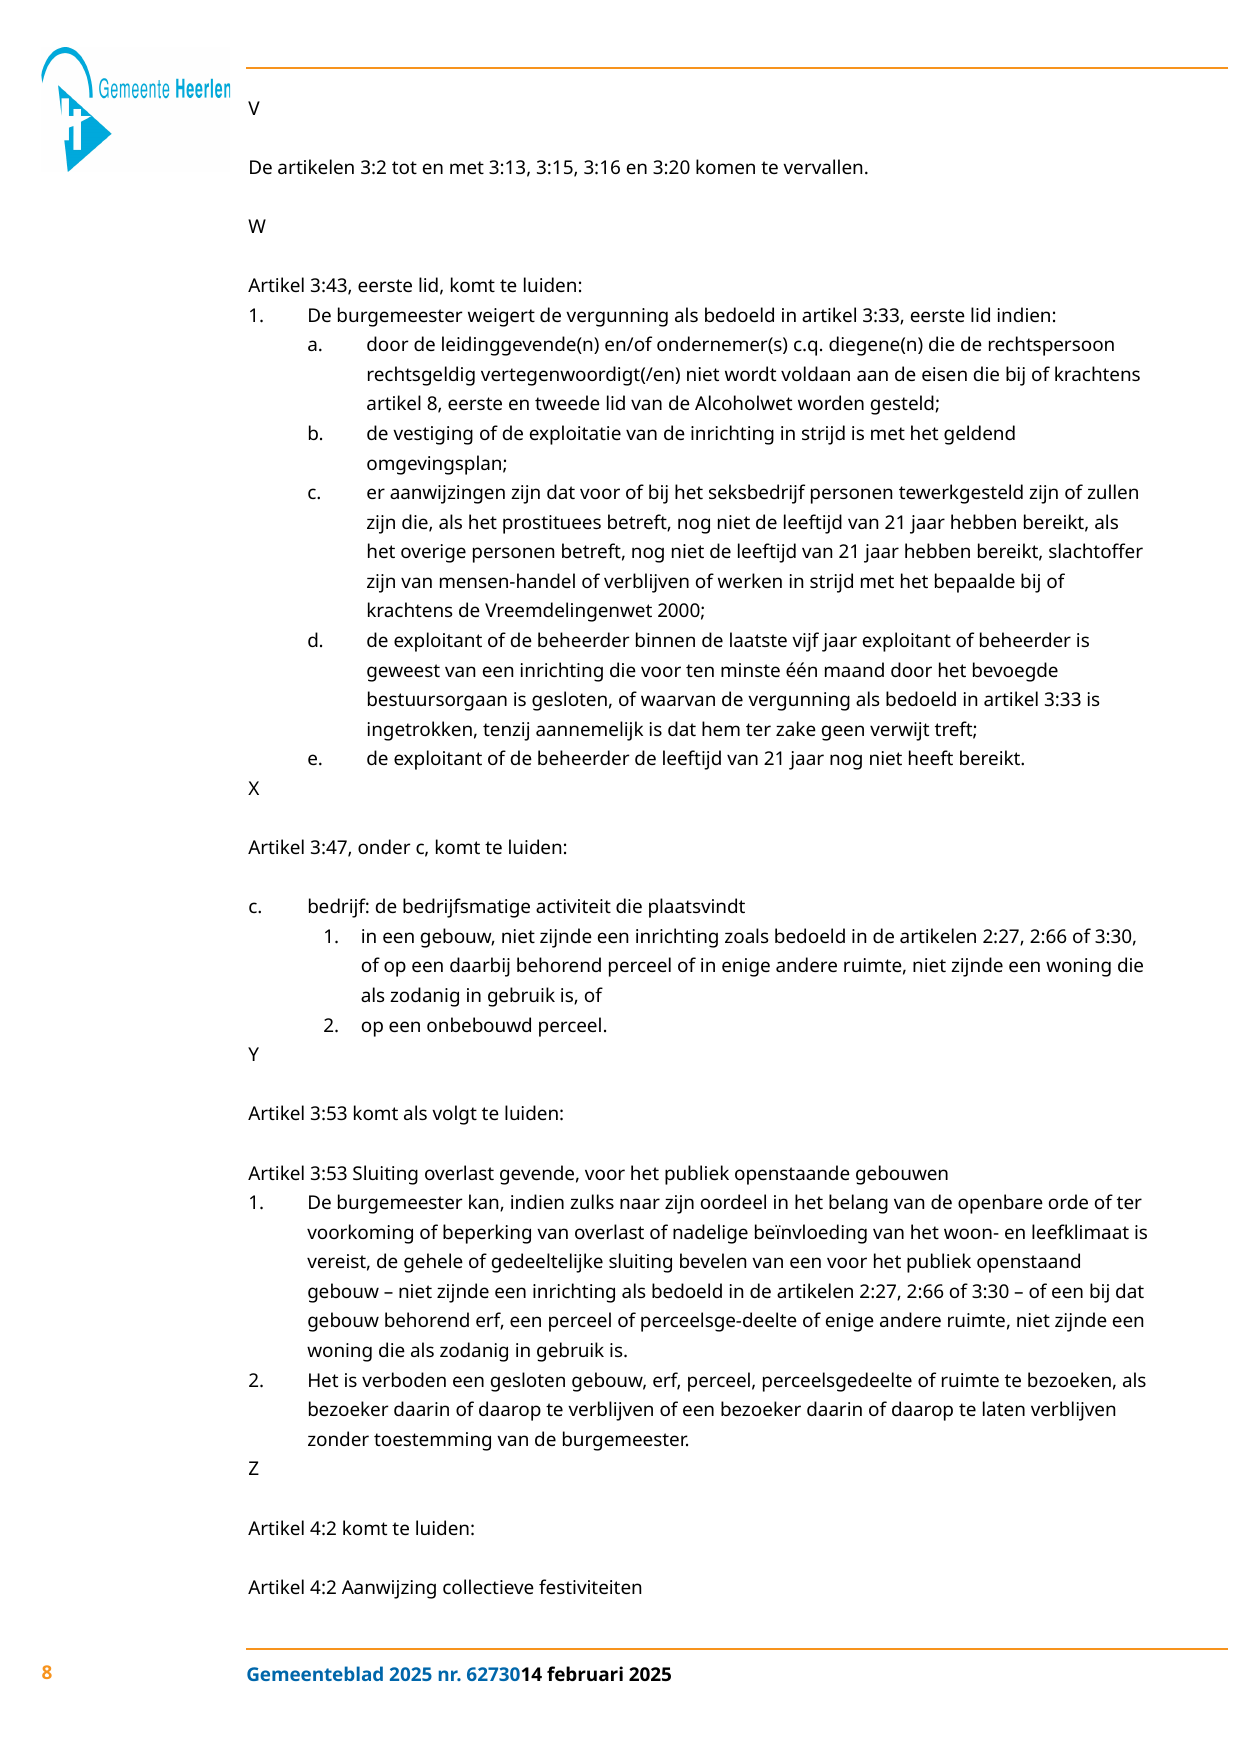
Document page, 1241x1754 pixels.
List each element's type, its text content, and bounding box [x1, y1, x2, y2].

list De burgemeester kan, indien zulks naar zijn oordeel in het belang van de openbare orde of ter voorkoming of beperking van overlast of nadelige beïnvloeding van het woon- en leefklimaat is vereist, de gehele of gedeeltelijke sluiting bevelen van een voor het publiek openstaand gebouw – niet zijnde een inrichting als bedoeld in de artikelen 2:27, 2:66 of 3:30 – of een bij dat gebouw behorend erf, een perceel of perceelsge-deelte of enige andere ruimte, niet zijnde een woning die als zodanig in gebruik is. [248, 1189, 1152, 1363]
list de vestiging of de exploitatie van de inrichting in strijd is met het geldend omgevingsplan; [307, 420, 1152, 476]
text Artikel 4:2 komt te luiden: [248, 1515, 1152, 1541]
text W [248, 213, 1152, 239]
text Artikel 3:53 komt als volgt te luiden: [248, 1101, 1152, 1126]
picture [41, 47, 231, 172]
list de exploitant of de beheerder binnen de laatste vijf jaar exploitant of beheerder is geweest van een inrichting die voor ten minste één maand door het bevoegde bestuursorgaan is gesloten, of waarvan de vergunning als bedoeld in artikel 3:33 is ingetrokken, tenzij aannemelijk is dat hem ter zake geen verwijt treft; [307, 627, 1152, 742]
picture [41, 47, 59, 70]
text De artikelen 3:2 tot en met 3:13, 3:15, 3:16 en 3:20 komen te vervallen. [248, 154, 1152, 180]
text Y [248, 1041, 1152, 1067]
text X [248, 775, 1152, 801]
text Artikel 3:53 Sluiting overlast gevende, voor het publiek openstaande gebouwen [248, 1160, 1152, 1186]
list op een onbebouwd perceel. [323, 1012, 1152, 1038]
text Artikel 3:43, eerste lid, komt te luiden: [248, 272, 1152, 298]
text V [248, 95, 1152, 121]
text Z [248, 1456, 1152, 1481]
list door de leidinggevende(n) en/of ondernemer(s) c.q. diegene(n) die de rechtspersoon rechtsgeldig vertegenwoordigt(/en) niet wordt voldaan aan de eisen die bij of krachtens artikel 8, eerste en tweede lid van de Alcoholwet worden gesteld; [307, 331, 1152, 416]
text Artikel 3:47, onder c, komt te luiden: [248, 834, 1152, 860]
list de exploitant of de beheerder de leeftijd van 21 jaar nog niet heeft bereikt. [307, 746, 1152, 771]
list er aanwijzingen zijn dat voor of bij het seksbedrijf personen tewerkgesteld zijn of zullen zijn die, als het prostituees betreft, nog niet de leeftijd van 21 jaar hebben bereikt, als het overige personen betreft, nog niet de leeftijd van 21 jaar hebben bereikt, slachtoffer zijn van mensen-handel of verblijven of werken in strijd met het bepaalde bij of krachtens de Vreemdelingenwet 2000; [307, 479, 1152, 623]
list Het is verboden een gesloten gebouw, erf, perceel, perceelsgedeelte of ruimte te bezoeken, als bezoeker daarin of daarop te verblijven of een bezoeker daarin of daarop te laten verblijven zonder toestemming van de burgemeester. [248, 1367, 1152, 1452]
text Artikel 4:2 Aanwijzing collectieve festiviteiten [248, 1574, 1152, 1600]
list in een gebouw, niet zijnde een inrichting zoals bedoeld in de artikelen 2:27, 2:66 of 3:30, of op een daarbij behorend perceel of in enige andere ruimte, niet zijnde een woning die als zodanig in gebruik is, of [323, 923, 1152, 1008]
list bedrijf: de bedrijfsmatige activiteit die plaatsvindt [248, 893, 1152, 919]
list De burgemeester weigert de vergunning als bedoeld in artikel 3:33, eerste lid indien: [248, 302, 1152, 328]
